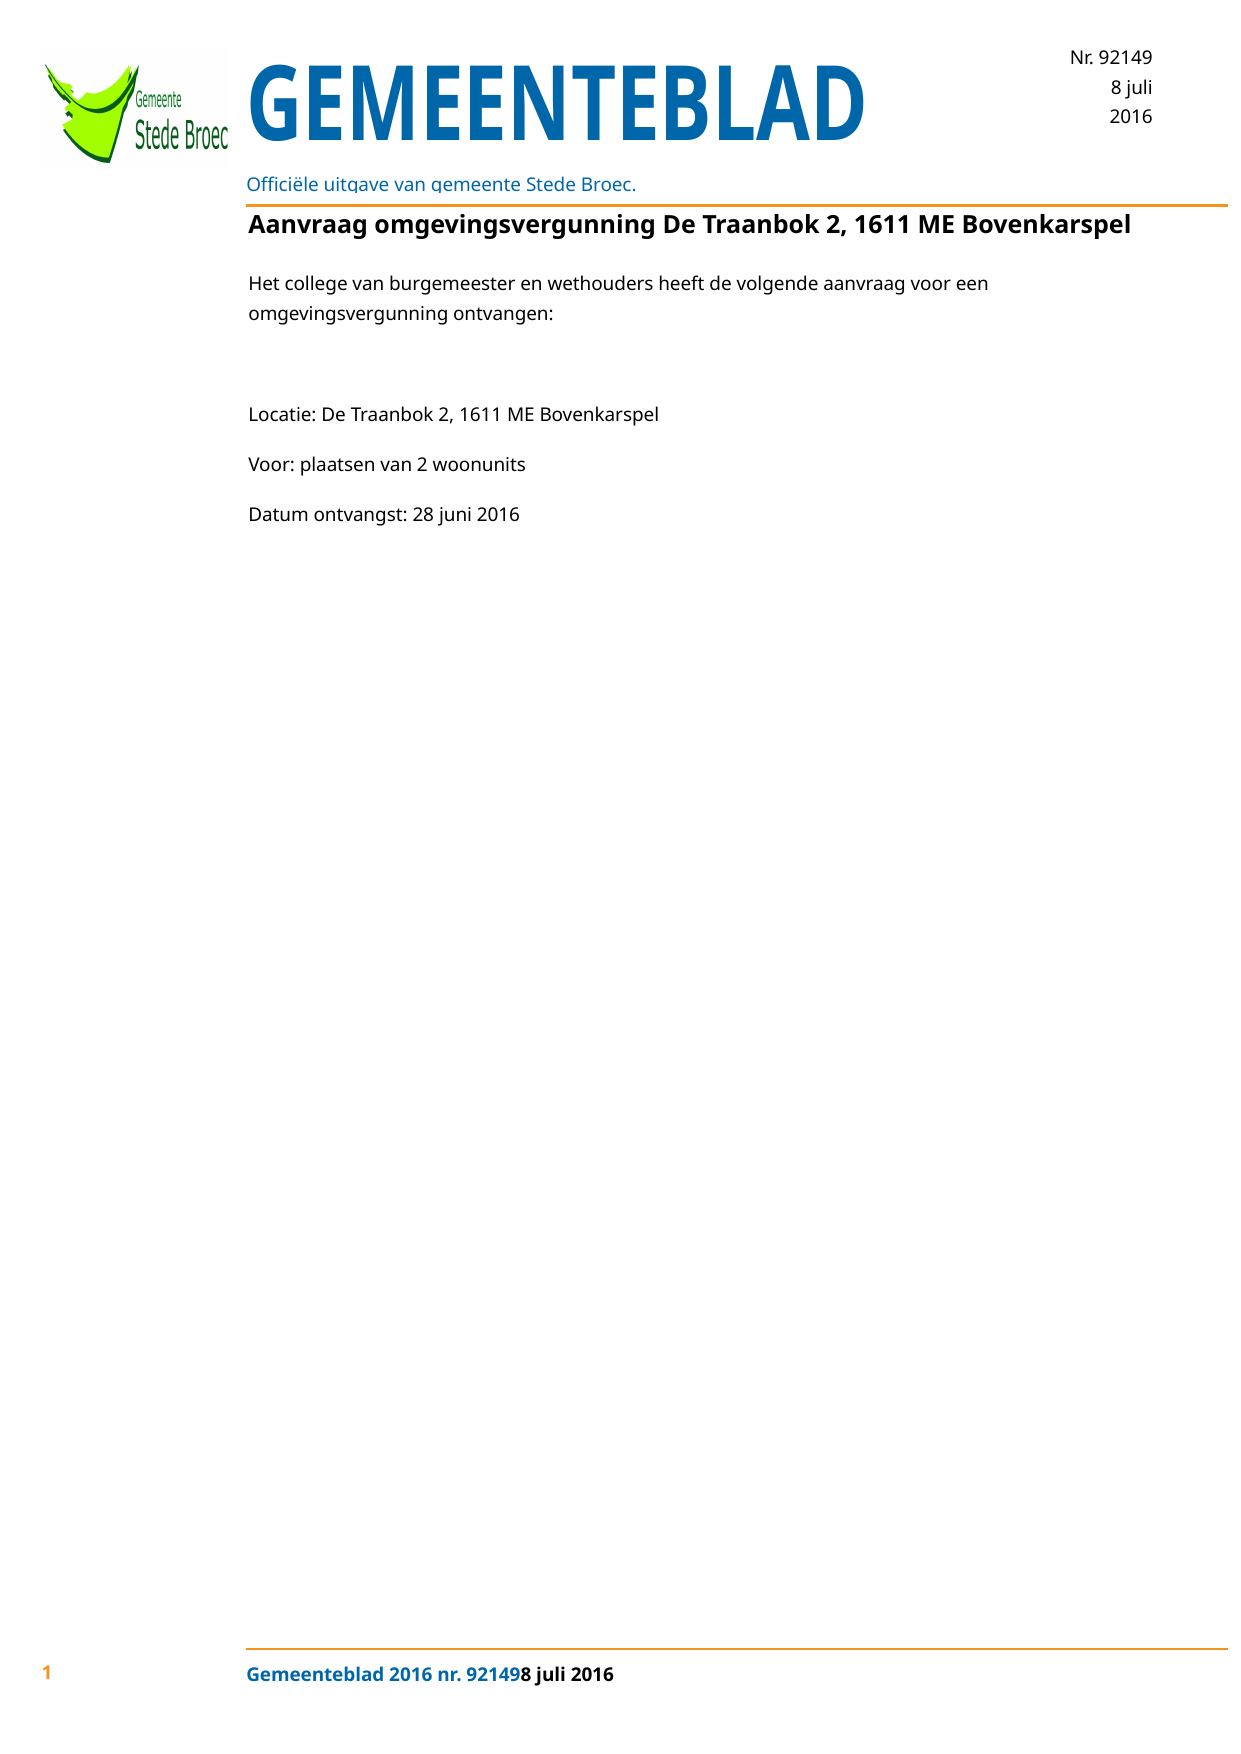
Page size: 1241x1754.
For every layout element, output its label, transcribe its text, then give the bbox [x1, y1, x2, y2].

text Locatie: De Traanbok 2, 1611 ME Bovenkarspel [248, 401, 1152, 426]
text Aanvraag omgevingsvergunning De Traanbok 2, 1611 ME Bovenkarspel [248, 207, 1152, 241]
text Voor: plaatsen van 2 woonunits [248, 451, 1152, 477]
text Datum ontvangst: 28 juni 2016 [248, 502, 1152, 527]
text Het college van burgemeester en wethouders heeft de volgende aanvraag voor een omgevingsvergunning ontvangen: [248, 270, 1152, 326]
picture [41, 47, 231, 172]
